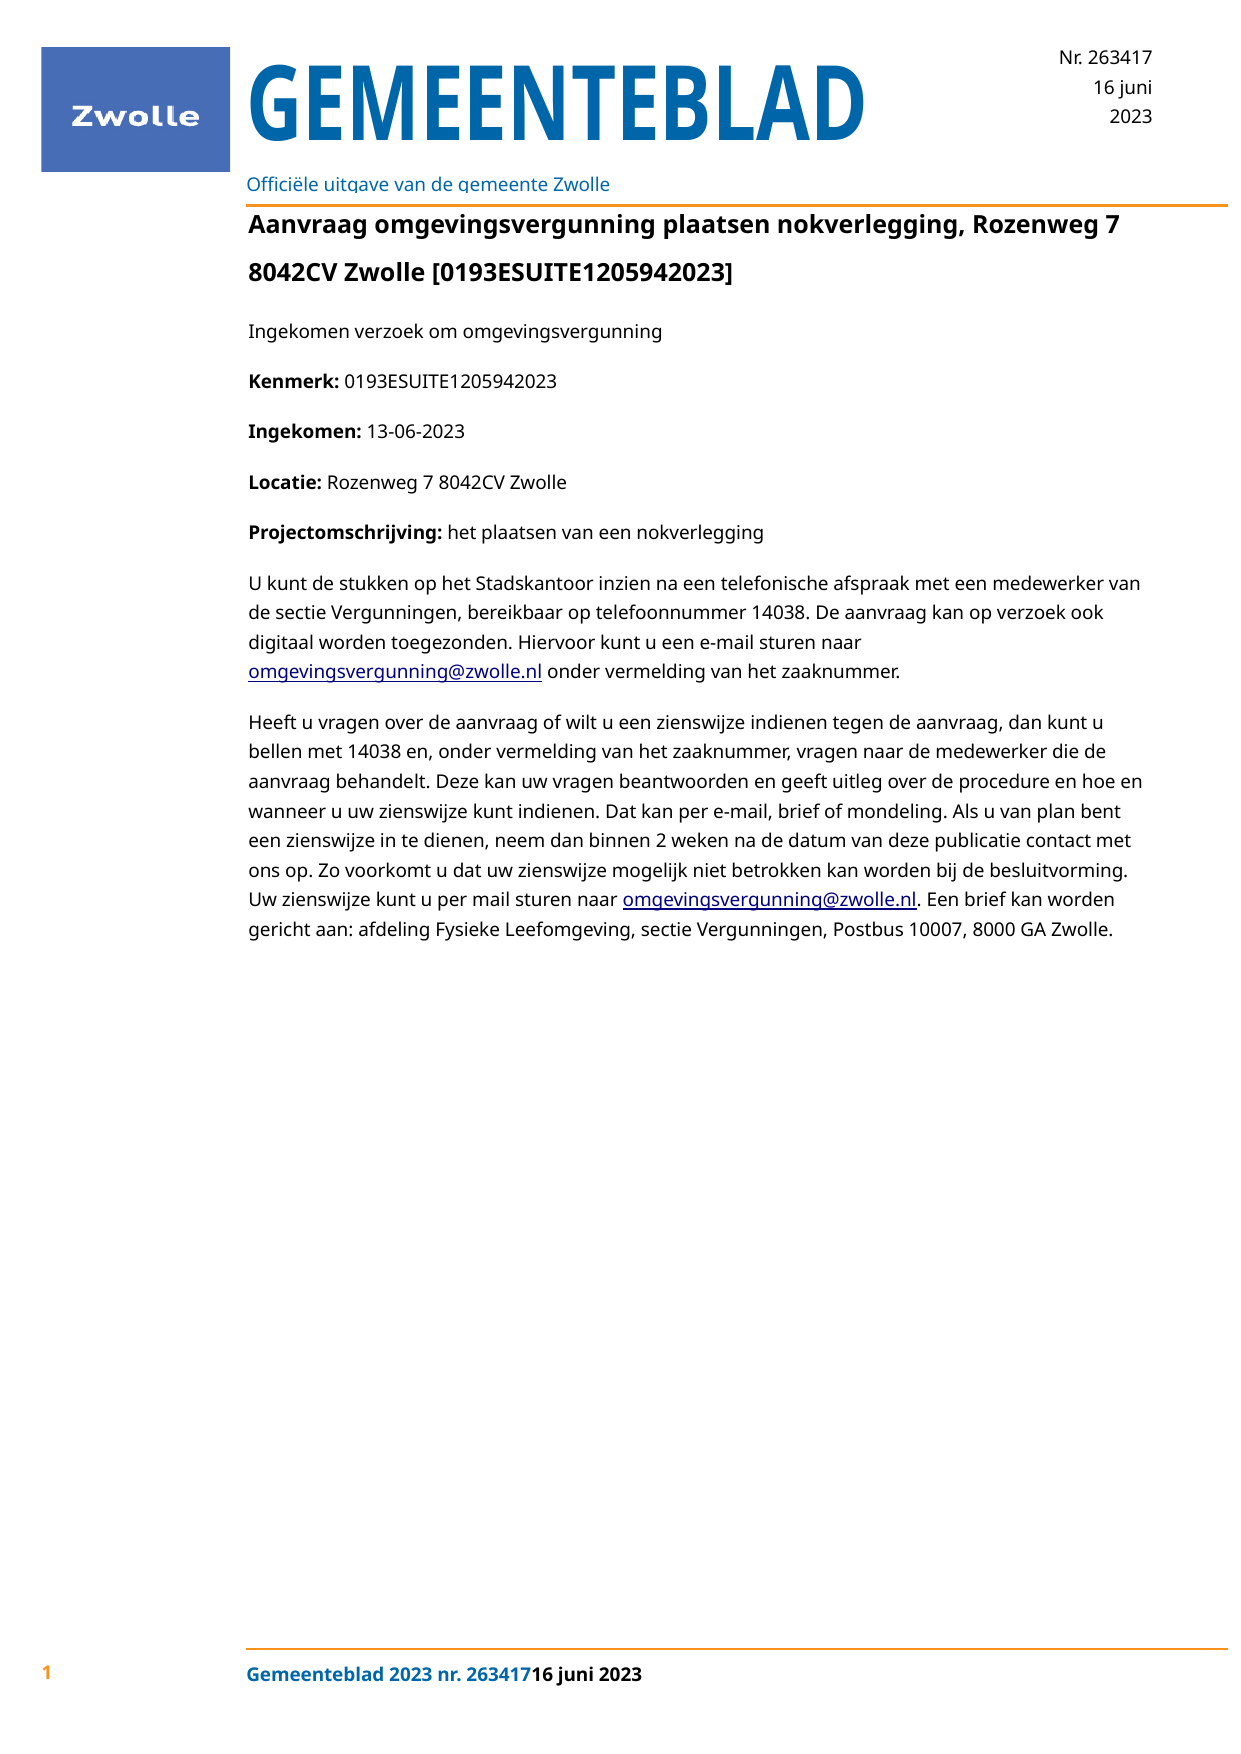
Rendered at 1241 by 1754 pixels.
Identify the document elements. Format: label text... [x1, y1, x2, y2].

text Ingekomen: 13-06-2023 [248, 419, 1152, 444]
picture [41, 47, 231, 172]
text Projectomschrijving: het plaatsen van een nokverlegging [248, 519, 1152, 545]
text Kenmerk: 0193ESUITE1205942023 [248, 368, 1152, 394]
text U kunt de stukken op het Stadskantoor inzien na een telefonische afspraak met een medewerker van de sectie Vergunningen, bereikbaar op telefoonnummer 14038. De aanvraag kan op verzoek ook digitaal worden toegezonden. Hiervoor kunt u een e-mail sturen naar omgevingsvergunning@zwolle.nl onder vermelding van het zaaknummer. [248, 570, 1152, 684]
text Heeft u vragen over de aanvraag of wilt u een zienswijze indienen tegen de aanvraag, dan kunt u bellen met 14038 en, onder vermelding van het zaaknummer, vragen naar de medewerker die de aanvraag behandelt. Deze kan uw vragen beantwoorden en geeft uitleg over de procedure en hoe en wanneer u uw zienswijze kunt indienen. Dat kan per e-mail, brief of mondeling. Als u van plan bent een zienswijze in te dienen, neem dan binnen 2 weken na de datum van deze publicatie contact met ons op. Zo voorkomt u dat uw zienswijze mogelijk niet betrokken kan worden bij de besluitvorming. Uw zienswijze kunt u per mail sturen naar omgevingsvergunning@zwolle.nl. Een brief kan worden gericht aan: afdeling Fysieke Leefomgeving, sectie Vergunningen, Postbus 10007, 8000 GA Zwolle. [248, 709, 1152, 942]
text Ingekomen verzoek om omgevingsvergunning [248, 318, 1152, 344]
text Aanvraag omgevingsvergunning plaatsen nokverlegging, Rozenweg 7 8042CV Zwolle [0193ESUITE1205942023] [248, 207, 1152, 288]
text Locatie: Rozenweg 7 8042CV Zwolle [248, 469, 1152, 495]
